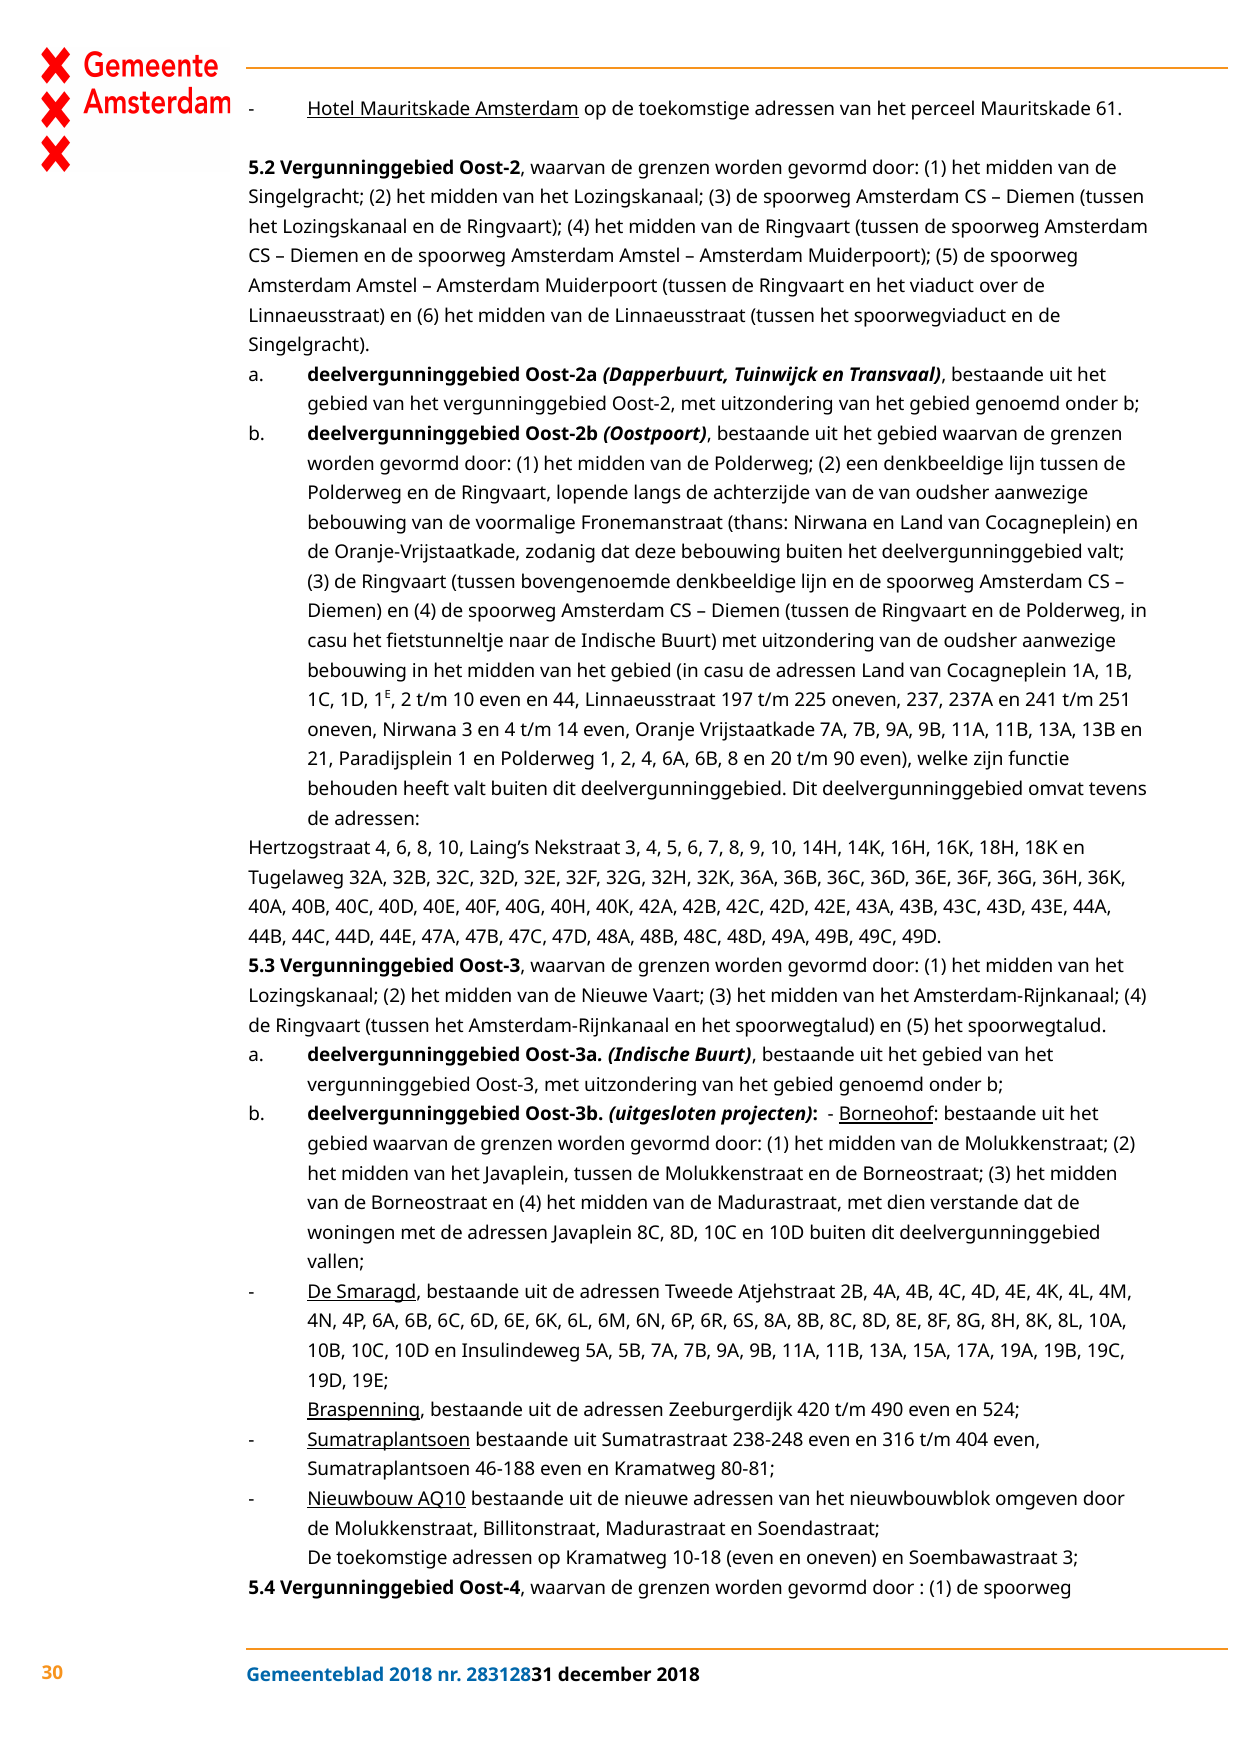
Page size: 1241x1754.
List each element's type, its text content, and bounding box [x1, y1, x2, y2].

list deelvergunninggebied Oost-2a (Dapperbuurt, Tuinwijck en Transvaal), bestaande uit het gebied van het vergunninggebied Oost-2, met uitzondering van het gebied genoemd onder b; [248, 361, 1152, 416]
list Sumatraplantsoen bestaande uit Sumatrastraat 238-248 even en 316 t/m 404 even, Sumatraplantsoen 46-188 even en Kramatweg 80-81; [248, 1426, 1152, 1481]
list Nieuwbouw AQ10 bestaande uit de nieuwe adressen van het nieuwbouwblok omgeven door de Molukkenstraat, Billitonstraat, Madurastraat en Soendastraat; [248, 1485, 1152, 1541]
list De Smaragd, bestaande uit de adressen Tweede Atjehstraat 2B, 4A, 4B, 4C, 4D, 4E, 4K, 4L, 4M, 4N, 4P, 6A, 6B, 6C, 6D, 6E, 6K, 6L, 6M, 6N, 6P, 6R, 6S, 8A, 8B, 8C, 8D, 8E, 8F, 8G, 8H, 8K, 8L, 10A, 10B, 10C, 10D en Insulindeweg 5A, 5B, 7A, 7B, 9A, 9B, 11A, 11B, 13A, 15A, 17A, 19A, 19B, 19C, 19D, 19E; [248, 1278, 1152, 1393]
text 5.3 Vergunninggebied Oost-3, waarvan de grenzen worden gevormd door: (1) het midden van het Lozingskanaal; (2) het midden van de Nieuwe Vaart; (3) het midden van het Amsterdam-Rijnkanaal; (4) de Ringvaart (tussen het Amsterdam-Rijnkanaal en het spoorwegtalud) en (5) het spoorwegtalud. [248, 953, 1152, 1038]
list Braspenning, bestaande uit de adressen Zeeburgerdijk 420 t/m 490 even en 524; [248, 1396, 1152, 1422]
list deelvergunninggebied Oost-3b. (uitgesloten projecten): - Borneohof: bestaande uit het gebied waarvan de grenzen worden gevormd door: (1) het midden van de Molukkenstraat; (2) het midden van het Javaplein, tussen de Molukkenstraat en de Borneostraat; (3) het midden van de Borneostraat en (4) het midden van de Madurastraat, met dien verstande dat de woningen met de adressen Javaplein 8C, 8D, 10C en 10D buiten dit deelvergunninggebied vallen; [248, 1101, 1152, 1274]
text 5.2 Vergunninggebied Oost-2, waarvan de grenzen worden gevormd door: (1) het midden van de Singelgracht; (2) het midden van het Lozingskanaal; (3) de spoorweg Amsterdam CS – Diemen (tussen het Lozingskanaal en de Ringvaart); (4) het midden van de Ringvaart (tussen de spoorweg Amsterdam CS – Diemen en de spoorweg Amsterdam Amstel – Amsterdam Muiderpoort); (5) de spoorweg Amsterdam Amstel – Amsterdam Muiderpoort (tussen de Ringvaart en het viaduct over de Linnaeusstraat) en (6) het midden van de Linnaeusstraat (tussen het spoorwegviaduct en de Singelgracht). [248, 154, 1152, 357]
list deelvergunninggebied Oost-2b (Oostpoort), bestaande uit het gebied waarvan de grenzen worden gevormd door: (1) het midden van de Polderweg; (2) een denkbeeldige lijn tussen de Polderweg en de Ringvaart, lopende langs de achterzijde van de van oudsher aanwezige bebouwing van de voormalige Froneman­straat (thans: Nirwana en Land van Cocagneplein) en de Oranje-Vrijstaatkade, zodanig dat deze bebouwing buiten het deelvergunninggebied valt; (3) de Ringvaart (tussen bovengenoemde denkbeeldige lijn en de spoorweg Amsterdam CS – Diemen) en (4) de spoorweg Amsterdam CS – Diemen (tussen de Ringvaart en de Polderweg, in casu het fietstunneltje naar de Indische Buurt) met uitzondering van de oudsher aanwezige bebouwing in het midden van het gebied (in casu de adressen Land van Cocagneplein 1A, 1B, 1C, 1D, 1E, 2 t/m 10 even en 44, Linnaeusstraat 197 t/m 225 oneven, 237, 237A en 241 t/m 251 oneven, Nirwana 3 en 4 t/m 14 even, Oranje Vrijstaatkade 7A, 7B, 9A, 9B, 11A, 11B, 13A, 13B en 21, Paradijsplein 1 en Polderweg 1, 2, 4, 6A, 6B, 8 en 20 t/m 90 even), welke zijn functie behouden heeft valt buiten dit deelvergunninggebied. Dit deelvergunninggebied omvat tevens de adressen: [248, 420, 1152, 831]
text Hertzogstraat 4, 6, 8, 10, Laing’s Nekstraat 3, 4, 5, 6, 7, 8, 9, 10, 14H, 14K, 16H, 16K, 18H, 18K en Tugelaweg 32A, 32B, 32C, 32D, 32E, 32F, 32G, 32H, 32K, 36A, 36B, 36C, 36D, 36E, 36F, 36G, 36H, 36K, 40A, 40B, 40C, 40D, 40E, 40F, 40G, 40H, 40K, 42A, 42B, 42C, 42D, 42E, 43A, 43B, 43C, 43D, 43E, 44A, 44B, 44C, 44D, 44E, 47A, 47B, 47C, 47D, 48A, 48B, 48C, 48D, 49A, 49B, 49C, 49D. [248, 834, 1152, 949]
picture [41, 47, 231, 172]
text 5.4 Vergunninggebied Oost-4, waarvan de grenzen worden gevormd door : (1) de spoorweg [248, 1574, 1152, 1600]
list deelvergunninggebied Oost-3a. (Indische Buurt), bestaande uit het gebied van het vergunninggebied Oost-3, met uitzondering van het gebied genoemd onder b; [248, 1041, 1152, 1097]
list De toekomstige adressen op Kramatweg 10-18 (even en oneven) en Soembawastraat 3; [248, 1544, 1152, 1570]
list Hotel Mauritskade Amsterdam op de toekomstige adressen van het perceel Mauritskade 61. [248, 95, 1152, 121]
